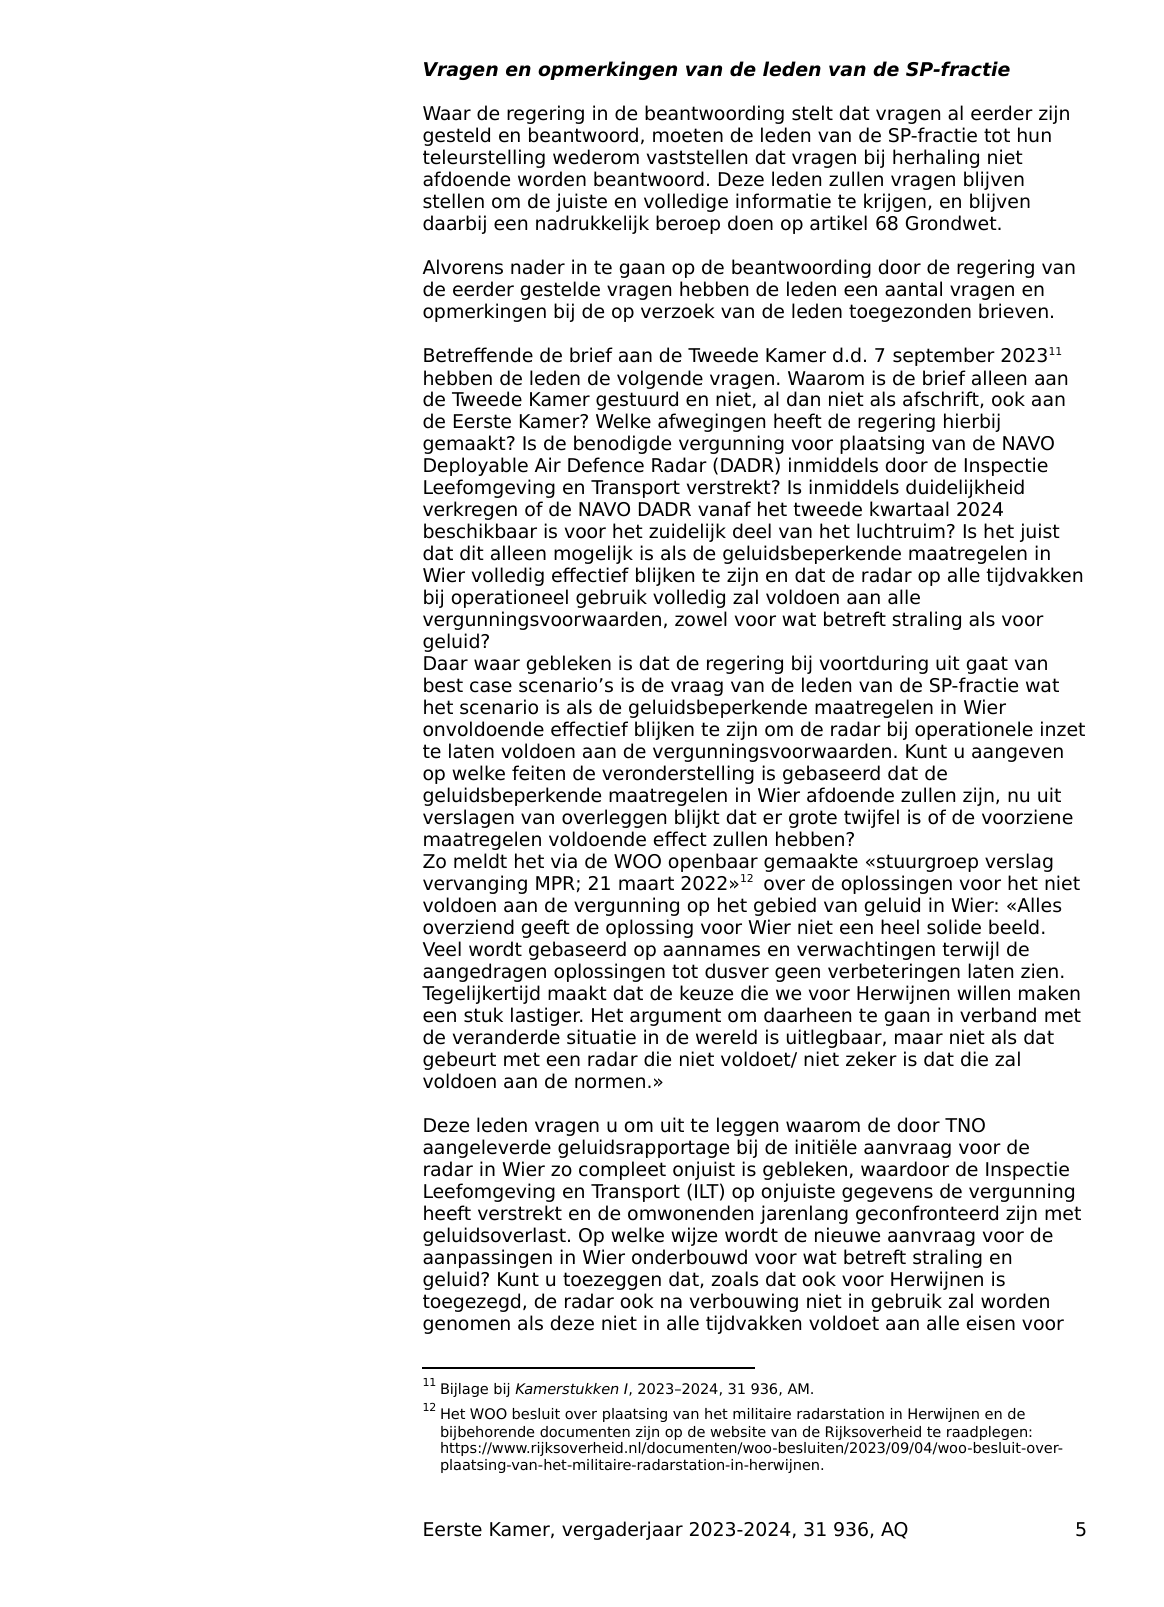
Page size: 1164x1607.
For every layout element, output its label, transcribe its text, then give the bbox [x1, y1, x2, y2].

text Waar de regering in de beantwoording stelt dat vragen al eerder zijn gesteld en beantwoord, moeten de leden van de SP-fractie tot hun teleurstelling wederom vaststellen dat vragen bij herhaling niet afdoende worden beantwoord. Deze leden zullen vragen blijven stellen om de juiste en volledige informatie te krijgen, en blijven daarbij een nadrukkelijk beroep doen op artikel 68 Grondwet. [422, 103, 1087, 235]
text Deze leden vragen u om uit te leggen waarom de door TNO aangeleverde geluidsrapportage bij de initiële aanvraag voor de radar in Wier zo compleet onjuist is gebleken, waardoor de Inspectie Leefomgeving en Transport (ILT) op onjuiste gegevens de vergunning heeft verstrekt en de omwonenden jarenlang geconfronteerd zijn met geluidsoverlast. Op welke wijze wordt de nieuwe aanvraag voor de aanpassingen in Wier onderbouwd voor wat betreft straling en geluid? Kunt u toezeggen dat, zoals dat ook voor Herwijnen is toegezegd, de radar ook na verbouwing niet in gebruik zal worden genomen als deze niet in alle tijdvakken voldoet aan alle eisen voor [422, 1115, 1087, 1335]
subtitle Vragen en opmerkingen van de leden van de SP-fractie [422, 59, 1087, 81]
text Betreffende de brief aan de Tweede Kamer d.d. 7 september 2023 hebben de leden de volgende vragen. Waarom is de brief alleen aan de Tweede Kamer gestuurd en niet, al dan niet als afschrift, ook aan de Eerste Kamer? Welke afwegingen heeft de regering hierbij gemaakt? Is de benodigde vergunning voor plaatsing van de NAVO Deployable Air Defence Radar (DADR) inmiddels door de Inspectie Leefomgeving en Transport verstrekt? Is inmiddels duidelijkheid verkregen of de NAVO DADR vanaf het tweede kwartaal 2024 beschikbaar is voor het zuidelijk deel van het luchtruim? Is het juist dat dit alleen mogelijk is als de geluidsbeperkende maatregelen in Wier volledig effectief blijken te zijn en dat de radar op alle tijdvakken bij operationeel gebruik volledig zal voldoen aan alle vergunningsvoorwaarden, zowel voor wat betreft straling als voor geluid? [422, 345, 1087, 653]
text Het WOO besluit over plaatsing van het militaire radarstation in Herwijnen en de bijbehorende documenten zijn op de website van de Rijksoverheid te raadplegen: https://www.rijksoverheid.nl/documenten/woo-besluiten/2023/09/04/woo-besluit-over-plaatsing-van-het-militaire-radarstation-in-herwijnen. [422, 1402, 1087, 1474]
text Alvorens nader in te gaan op de beantwoording door de regering van de eerder gestelde vragen hebben de leden een aantal vragen en opmerkingen bij de op verzoek van de leden toegezonden brieven. [422, 257, 1087, 323]
text Zo meldt het via de WOO openbaar gemaakte «stuurgroep verslag vervanging MPR; 21 maart 2022» over de oplossingen voor het niet voldoen aan de vergunning op het gebied van geluid in Wier: «Alles overziend geeft de oplossing voor Wier niet een heel solide beeld. Veel wordt gebaseerd op aannames en verwachtingen terwijl de aangedragen oplossingen tot dusver geen verbeteringen laten zien. Tegelijkertijd maakt dat de keuze die we voor Herwijnen willen maken een stuk lastiger. Het argument om daarheen te gaan in verband met de veranderde situatie in de wereld is uitlegbaar, maar niet als dat gebeurt met een radar die niet voldoet/ niet zeker is dat die zal voldoen aan de normen.» [422, 851, 1087, 1093]
text Daar waar gebleken is dat de regering bij voortduring uit gaat van best case scenario’s is de vraag van de leden van de SP-fractie wat het scenario is als de geluidsbeperkende maatregelen in Wier onvoldoende effectief blijken te zijn om de radar bij operationele inzet te laten voldoen aan de vergunningsvoorwaarden. Kunt u aangeven op welke feiten de veronderstelling is gebaseerd dat de geluidsbeperkende maatregelen in Wier afdoende zullen zijn, nu uit verslagen van overleggen blijkt dat er grote twijfel is of de voorziene maatregelen voldoende effect zullen hebben? [422, 653, 1087, 851]
text Bijlage bij Kamerstukken I, 2023–2024, 31 936, AM. [422, 1377, 1087, 1399]
